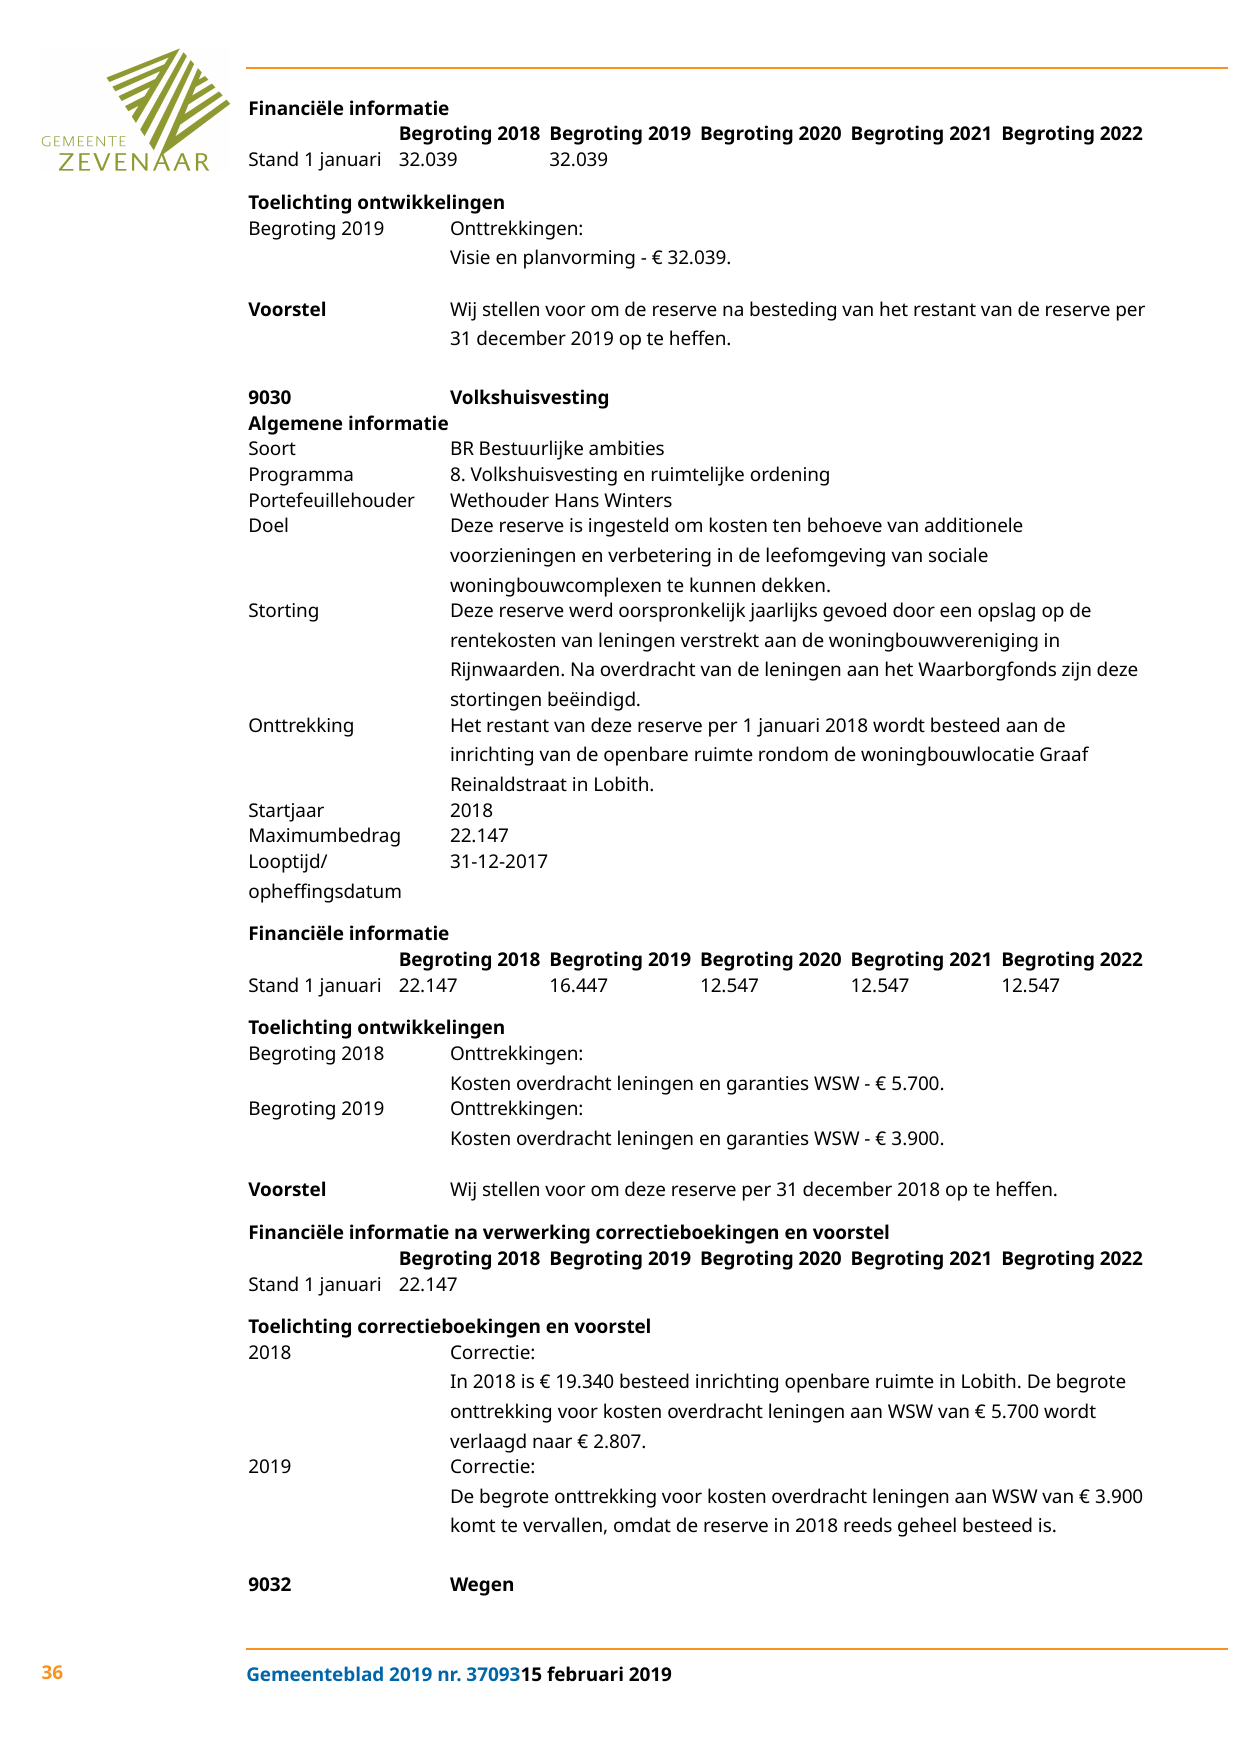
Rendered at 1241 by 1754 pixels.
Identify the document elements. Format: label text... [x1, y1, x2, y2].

table_header Begroting 2022 [1001, 121, 1152, 146]
table_header 2018 [248, 1339, 450, 1453]
table_cell Wij stellen voor om deze reserve per 31 december 2018 op te heffen. [450, 1177, 1152, 1202]
table_header [248, 121, 398, 146]
table_cell 12.547 [1001, 972, 1152, 998]
table_header Begroting 2019 [549, 946, 700, 972]
text Toelichting correctieboekingen en voorstel [248, 1313, 1152, 1339]
table_cell Algemene informatie [248, 410, 1152, 435]
table_cell 12.547 [700, 972, 850, 998]
table_cell Startjaar [248, 797, 450, 823]
table_cell [549, 1271, 700, 1296]
table_cell [450, 1151, 1152, 1177]
table_cell Stand 1 januari [248, 146, 398, 172]
table_header Begroting 2021 [850, 1245, 1001, 1271]
table_header Volkshuisvesting [450, 384, 1152, 410]
table_cell Deze reserve werd oorspronkelijk jaarlijks gevoed door een opslag op de rentekosten van leningen verstrekt aan de woningbouwvereniging in Rijnwaarden. Na overdracht van de leningen aan het Waarborgfonds zijn deze stortingen beëindigd. [450, 598, 1152, 712]
table_cell [450, 270, 1152, 296]
table_cell Portefeuillehouder [248, 487, 450, 513]
table_cell Wij stellen voor om de reserve na besteding van het restant van de reserve per 31 december 2019 op te heffen. [450, 296, 1152, 351]
table_header Begroting 2018 [248, 1040, 450, 1096]
text Financiële informatie [248, 95, 1152, 121]
table_header Begroting 2021 [850, 121, 1001, 146]
table_header Begroting 2020 [700, 1245, 850, 1271]
table_cell Wethouder Hans Winters [450, 487, 1152, 513]
table_header Begroting 2021 [850, 946, 1001, 972]
table_header Begroting 2019 [549, 121, 700, 146]
table_cell [700, 146, 850, 172]
table_cell Begroting 2019 [248, 1096, 450, 1151]
table_header Begroting 2022 [1001, 946, 1152, 972]
table_header Wegen [450, 1571, 1152, 1597]
table_cell Doel [248, 513, 450, 597]
table_cell 22.147 [450, 823, 1152, 848]
table_header Begroting 2019 [248, 215, 450, 270]
picture [41, 47, 231, 172]
table_header Begroting 2022 [1001, 1245, 1152, 1271]
table_cell 2018 [450, 797, 1152, 823]
text Toelichting ontwikkelingen [248, 1014, 1152, 1040]
table_cell Stand 1 januari [248, 1271, 398, 1296]
table_header Correctie: In 2018 is € 19.340 besteed inrichting openbare ruimte in Lobith. De begrote onttrekking voor kosten overdracht leningen aan WSW van € 5.700 wordt verlaagd naar € 2.807. [450, 1339, 1152, 1453]
table_cell Het restant van deze reserve per 1 januari 2018 wordt besteed aan de inrichting van de openbare ruimte rondom de woningbouwlocatie Graaf Reinaldstraat in Lobith. [450, 712, 1152, 797]
table_cell 12.547 [850, 972, 1001, 998]
table_cell 8. Volkshuisvesting en ruimtelijke ordening [450, 461, 1152, 487]
table_cell Programma [248, 461, 450, 487]
table_cell BR Bestuurlijke ambities [450, 435, 1152, 461]
table_cell 16.447 [549, 972, 700, 998]
table_cell [1001, 1271, 1152, 1296]
table_cell [850, 1271, 1001, 1296]
table_cell Stand 1 januari [248, 972, 398, 998]
table_cell Onttrekking [248, 712, 450, 797]
table_cell 22.147 [399, 972, 549, 998]
table_cell Voorstel [248, 296, 450, 351]
table_cell Maximumbedrag [248, 823, 450, 848]
table_cell Voorstel [248, 1177, 450, 1202]
table_header Onttrekkingen: Kosten overdracht leningen en garanties WSW - € 5.700. [450, 1040, 1152, 1096]
table_cell Storting [248, 598, 450, 712]
table_cell Soort [248, 435, 450, 461]
table_cell Correctie: De begrote onttrekking voor kosten overdracht leningen aan WSW van € 3.900 komt te vervallen, omdat de reserve in 2018 reeds geheel besteed is. [450, 1454, 1152, 1538]
text Toelichting ontwikkelingen [248, 189, 1152, 214]
table_header 9030 [248, 384, 450, 410]
table_cell 22.147 [399, 1271, 549, 1296]
table_cell Deze reserve is ingesteld om kosten ten behoeve van additionele voorzieningen en verbetering in de leefomgeving van sociale woningbouwcomplexen te kunnen dekken. [450, 513, 1152, 597]
table_cell [700, 1271, 850, 1296]
table_cell 31-12-2017 [450, 848, 1152, 904]
table_cell [1001, 146, 1152, 172]
table_header [248, 1245, 398, 1271]
text Financiële informatie [248, 920, 1152, 946]
table_cell 32.039 [549, 146, 700, 172]
table_cell Onttrekkingen: Kosten overdracht leningen en garanties WSW - € 3.900. [450, 1096, 1152, 1151]
table_header Begroting 2018 [399, 946, 549, 972]
table_header Begroting 2018 [399, 1245, 549, 1271]
text Financiële informatie na verwerking correctieboekingen en voorstel [248, 1219, 1152, 1245]
table_header 9032 [248, 1571, 450, 1597]
table_header Begroting 2019 [549, 1245, 700, 1271]
table_cell [248, 270, 450, 296]
table_cell [248, 1151, 450, 1177]
table_header Begroting 2020 [700, 121, 850, 146]
table_cell 32.039 [399, 146, 549, 172]
table_cell [850, 146, 1001, 172]
table_cell Looptijd/opheffingsdatum [248, 848, 450, 904]
table_header Begroting 2018 [399, 121, 549, 146]
table_header [248, 946, 398, 972]
table_header Begroting 2020 [700, 946, 850, 972]
table_cell 2019 [248, 1454, 450, 1538]
table_header Onttrekkingen: Visie en planvorming - € 32.039. [450, 215, 1152, 270]
